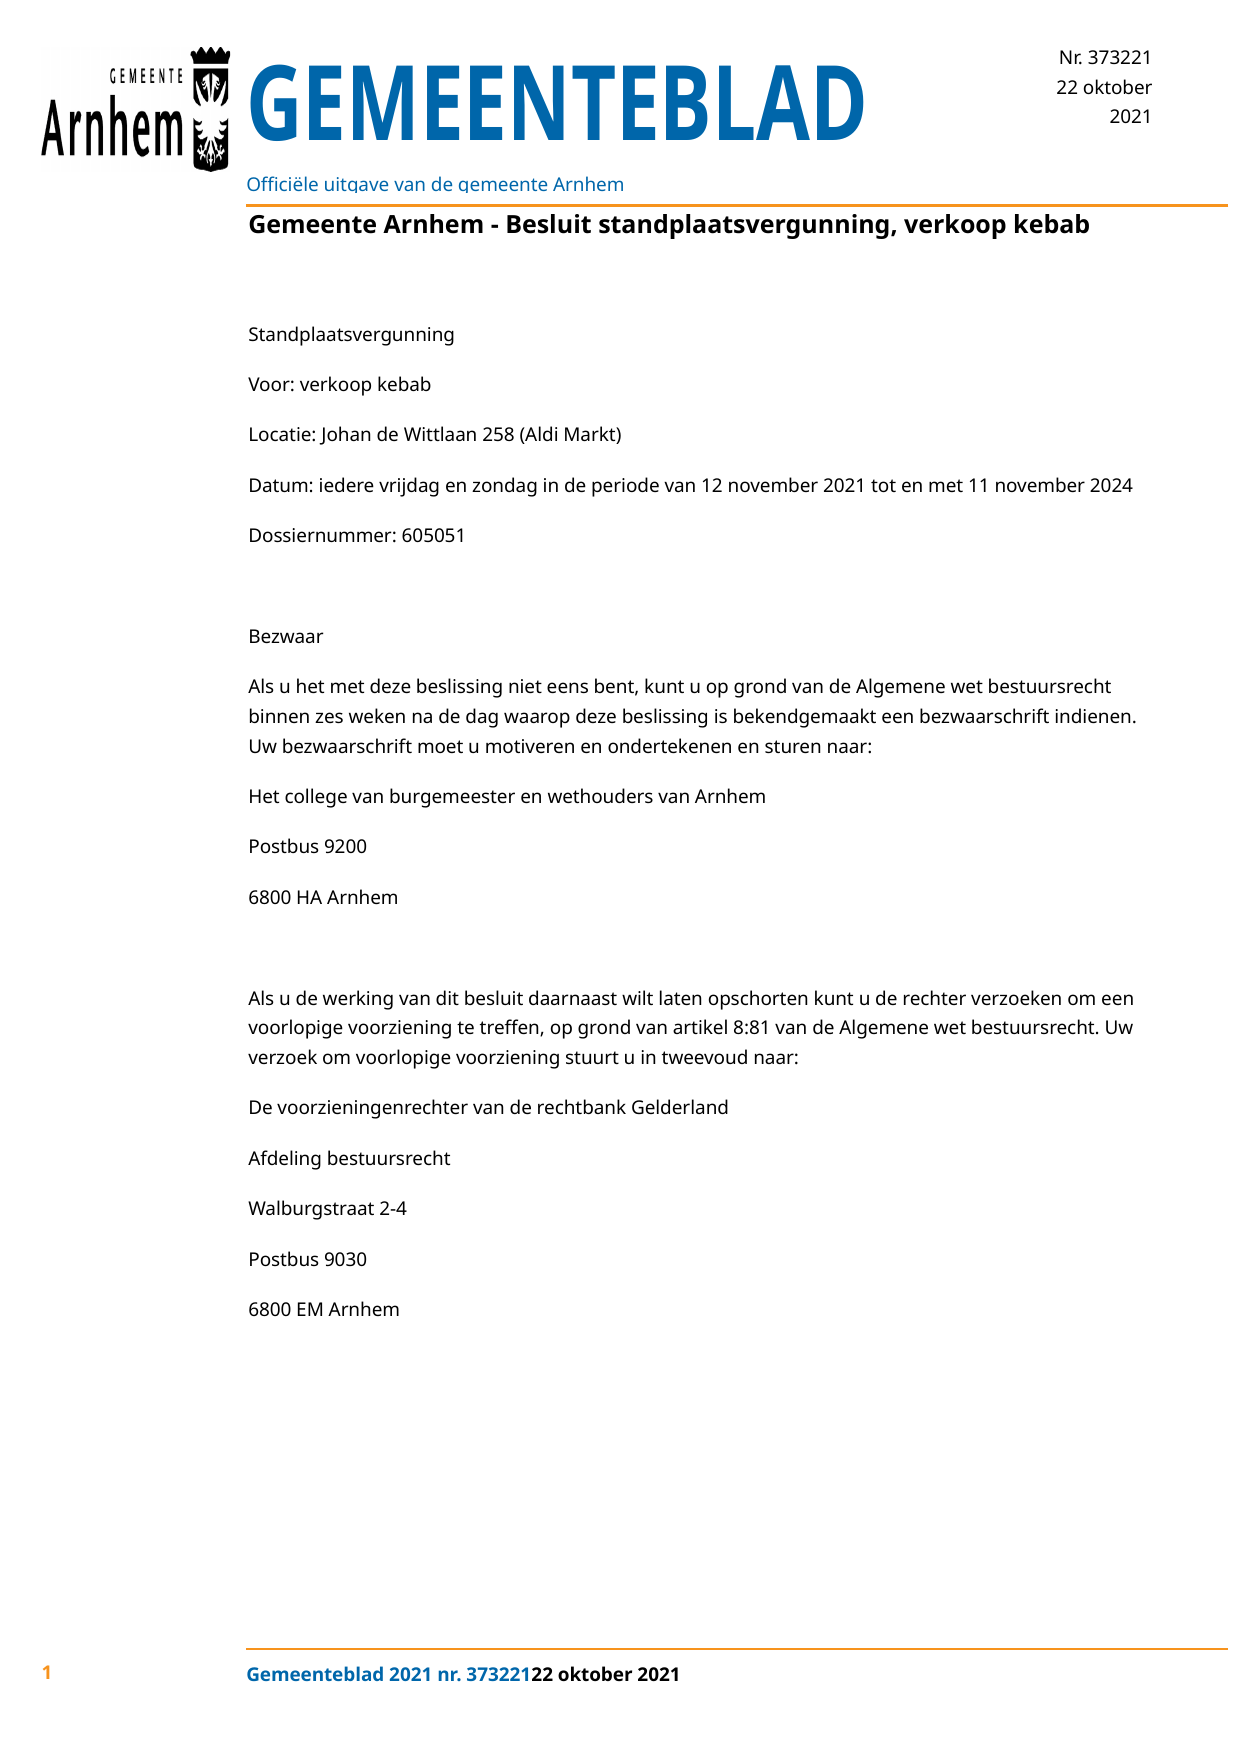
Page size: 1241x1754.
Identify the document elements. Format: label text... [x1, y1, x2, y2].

picture [41, 47, 231, 172]
text Afdeling bestuursrecht [248, 1145, 1152, 1171]
text Als u het met deze beslissing niet eens bent, kunt u op grond van de Algemene wet bestuursrecht binnen zes weken na de dag waarop deze beslissing is bekendgemaakt een bezwaarschrift indienen. Uw bezwaarschrift moet u motiveren en ondertekenen en sturen naar: [248, 674, 1152, 758]
text Gemeente Arnhem - Besluit standplaatsvergunning, verkoop kebab [248, 207, 1152, 241]
text 6800 EM Arnhem [248, 1296, 1152, 1322]
text Postbus 9200 [248, 834, 1152, 859]
text Voor: verkoop kebab [248, 371, 1152, 397]
text Bezwaar [248, 623, 1152, 649]
text Walburgstraat 2-4 [248, 1195, 1152, 1221]
text Als u de werking van dit besluit daarnaast wilt laten opschorten kunt u de rechter verzoeken om een voorlopige voorziening te treffen, op grond van artikel 8:81 van de Algemene wet bestuursrecht. Uw verzoek om voorlopige voorziening stuurt u in tweevoud naar: [248, 985, 1152, 1070]
text Het college van burgemeester en wethouders van Arnhem [248, 783, 1152, 809]
text Locatie: Johan de Wittlaan 258 (Aldi Markt) [248, 422, 1152, 447]
text Dossiernummer: 605051 [248, 522, 1152, 548]
text De voorzieningenrechter van de rechtbank Gelderland [248, 1094, 1152, 1120]
text Standplaatsvergunning [248, 321, 1152, 346]
text Datum: iedere vrijdag en zondag in de periode van 12 november 2021 tot en met 11 november 2024 [248, 472, 1152, 498]
text Postbus 9030 [248, 1246, 1152, 1271]
text 6800 HA Arnhem [248, 884, 1152, 910]
